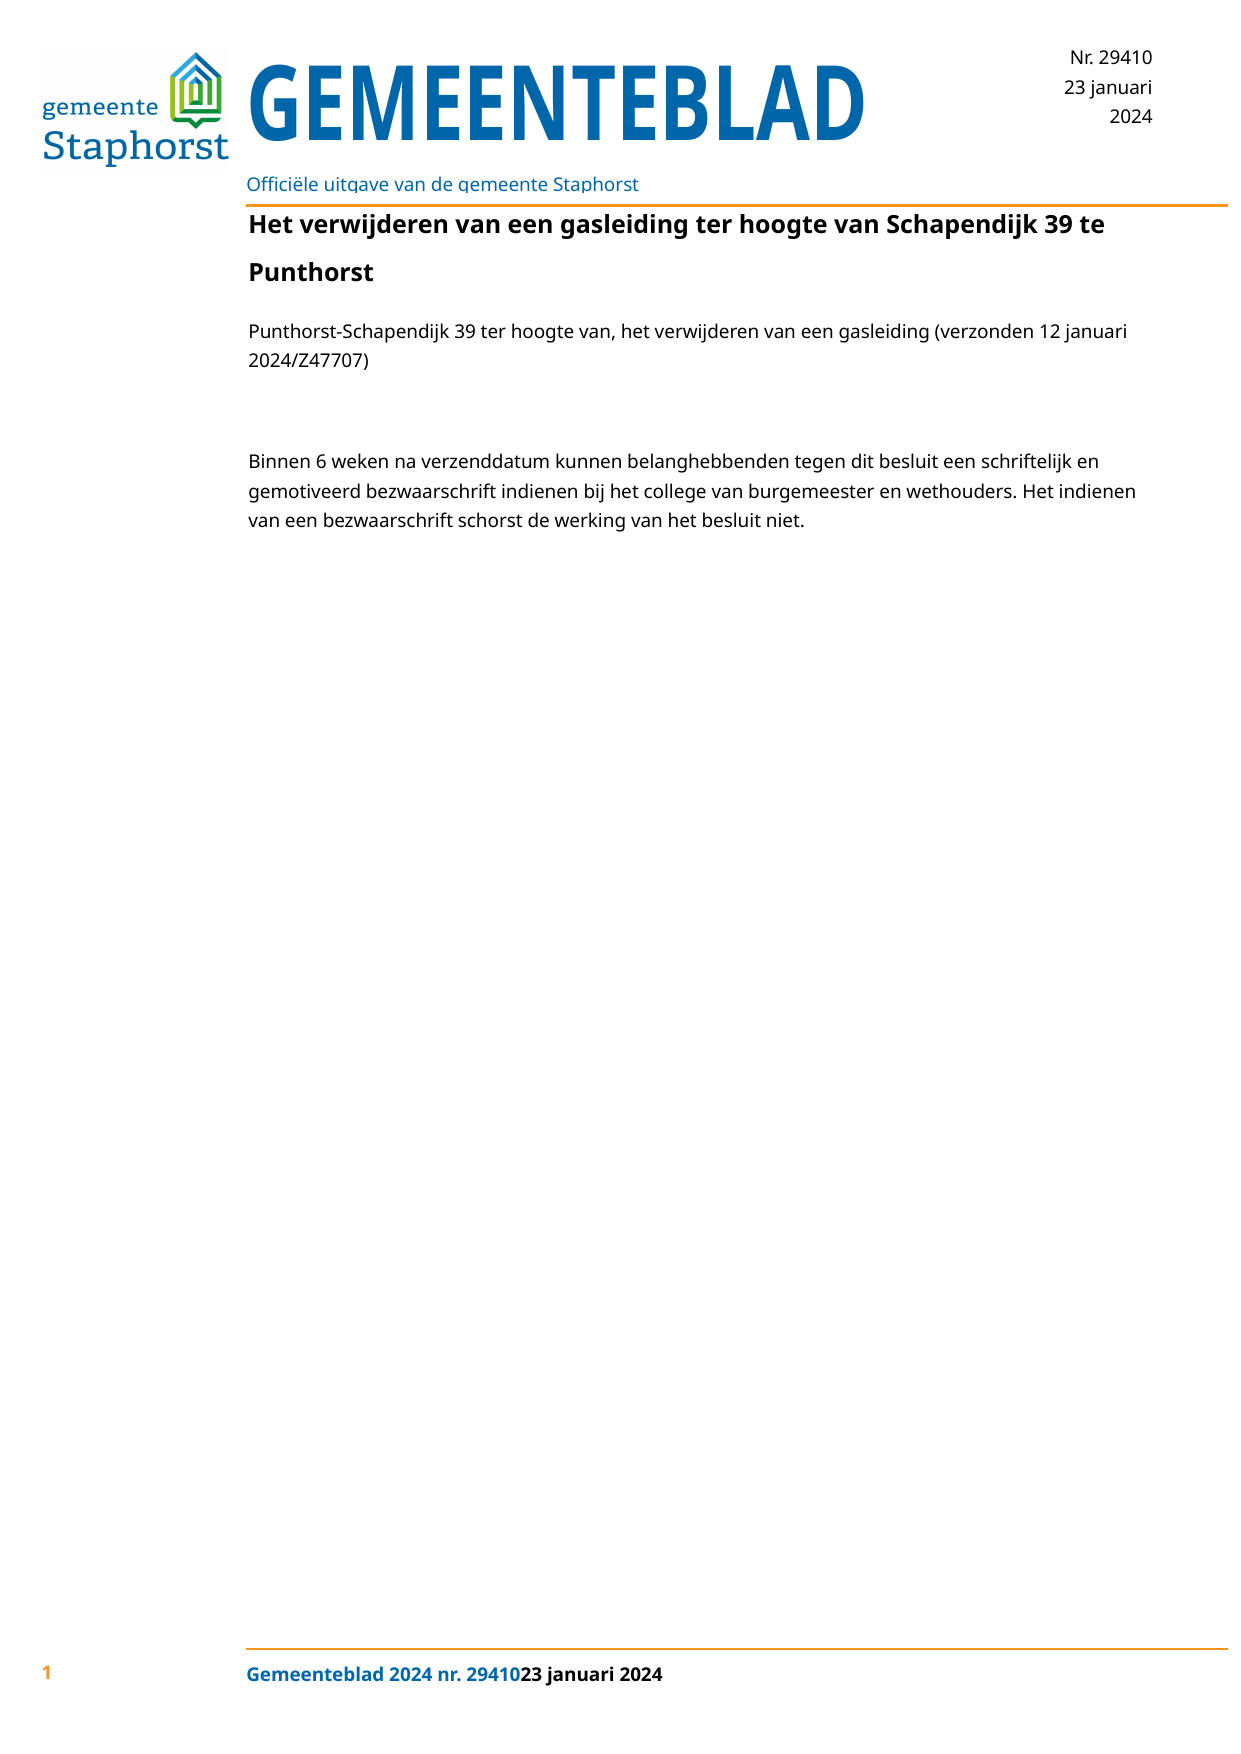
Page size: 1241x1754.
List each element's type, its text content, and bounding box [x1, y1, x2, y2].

picture [41, 47, 231, 172]
text Punthorst-Schapendijk 39 ter hoogte van, het verwijderen van een gasleiding (verzonden 12 januari 2024/Z47707) [248, 318, 1152, 373]
text Het verwijderen van een gasleiding ter hoogte van Schapendijk 39 te Punthorst [248, 207, 1152, 288]
text Binnen 6 weken na verzenddatum kunnen belanghebbenden tegen dit besluit een schriftelijk en gemotiveerd bezwaarschrift indienen bij het college van burgemeester en wethouders. Het indienen van een bezwaarschrift schorst de werking van het besluit niet. [248, 448, 1152, 533]
